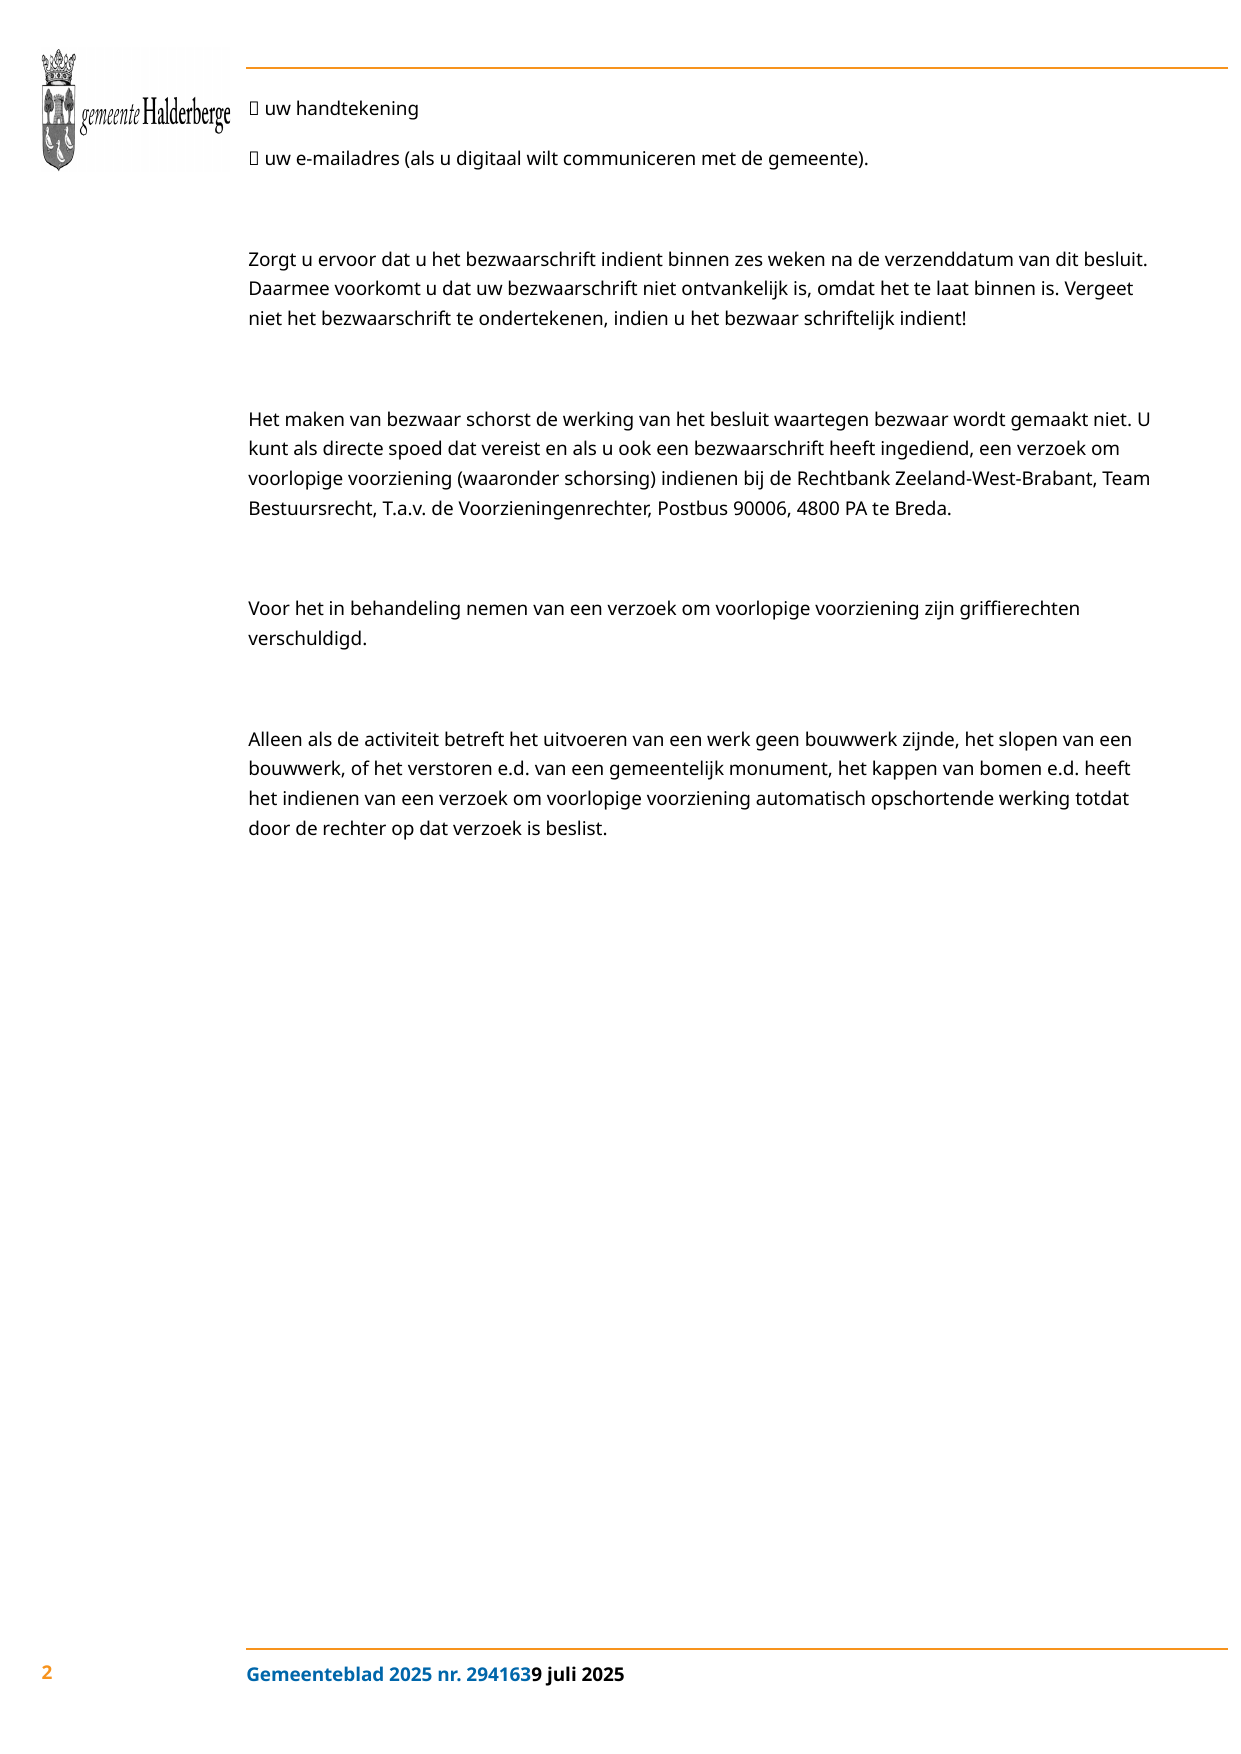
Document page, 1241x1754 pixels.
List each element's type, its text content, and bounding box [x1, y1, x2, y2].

text Alleen als de activiteit betreft het uitvoeren van een werk geen bouwwerk zijnde, het slopen van een bouwwerk, of het verstoren e.d. van een gemeentelijk monument, het kappen van bomen e.d. heeft het indienen van een verzoek om voorlopige voorziening automatisch opschortende werking totdat door de rechter op dat verzoek is beslist. [248, 726, 1152, 841]
text  uw handtekening [248, 95, 1152, 121]
text Zorgt u ervoor dat u het bezwaarschrift indient binnen zes weken na de verzenddatum van dit besluit. Daarmee voorkomt u dat uw bezwaarschrift niet ontvankelijk is, omdat het te laat binnen is. Vergeet niet het bezwaarschrift te ondertekenen, indien u het bezwaar schriftelijk indient! [248, 246, 1152, 331]
text Voor het in behandeling nemen van een verzoek om voorlopige voorziening zijn griffierechten verschuldigd. [248, 596, 1152, 651]
text Het maken van bezwaar schorst de werking van het besluit waartegen bezwaar wordt gemaakt niet. U kunt als directe spoed dat vereist en als u ook een bezwaarschrift heeft ingediend, een verzoek om voorlopige voorziening (waaronder schorsing) indienen bij de Rechtbank Zeeland-West-Brabant, Team Bestuursrecht, T.a.v. de Voorzieningenrechter, Postbus 90006, 4800 PA te Breda. [248, 406, 1152, 521]
text  uw e-mailadres (als u digitaal wilt communiceren met de gemeente). [248, 145, 1152, 171]
picture [41, 47, 231, 172]
